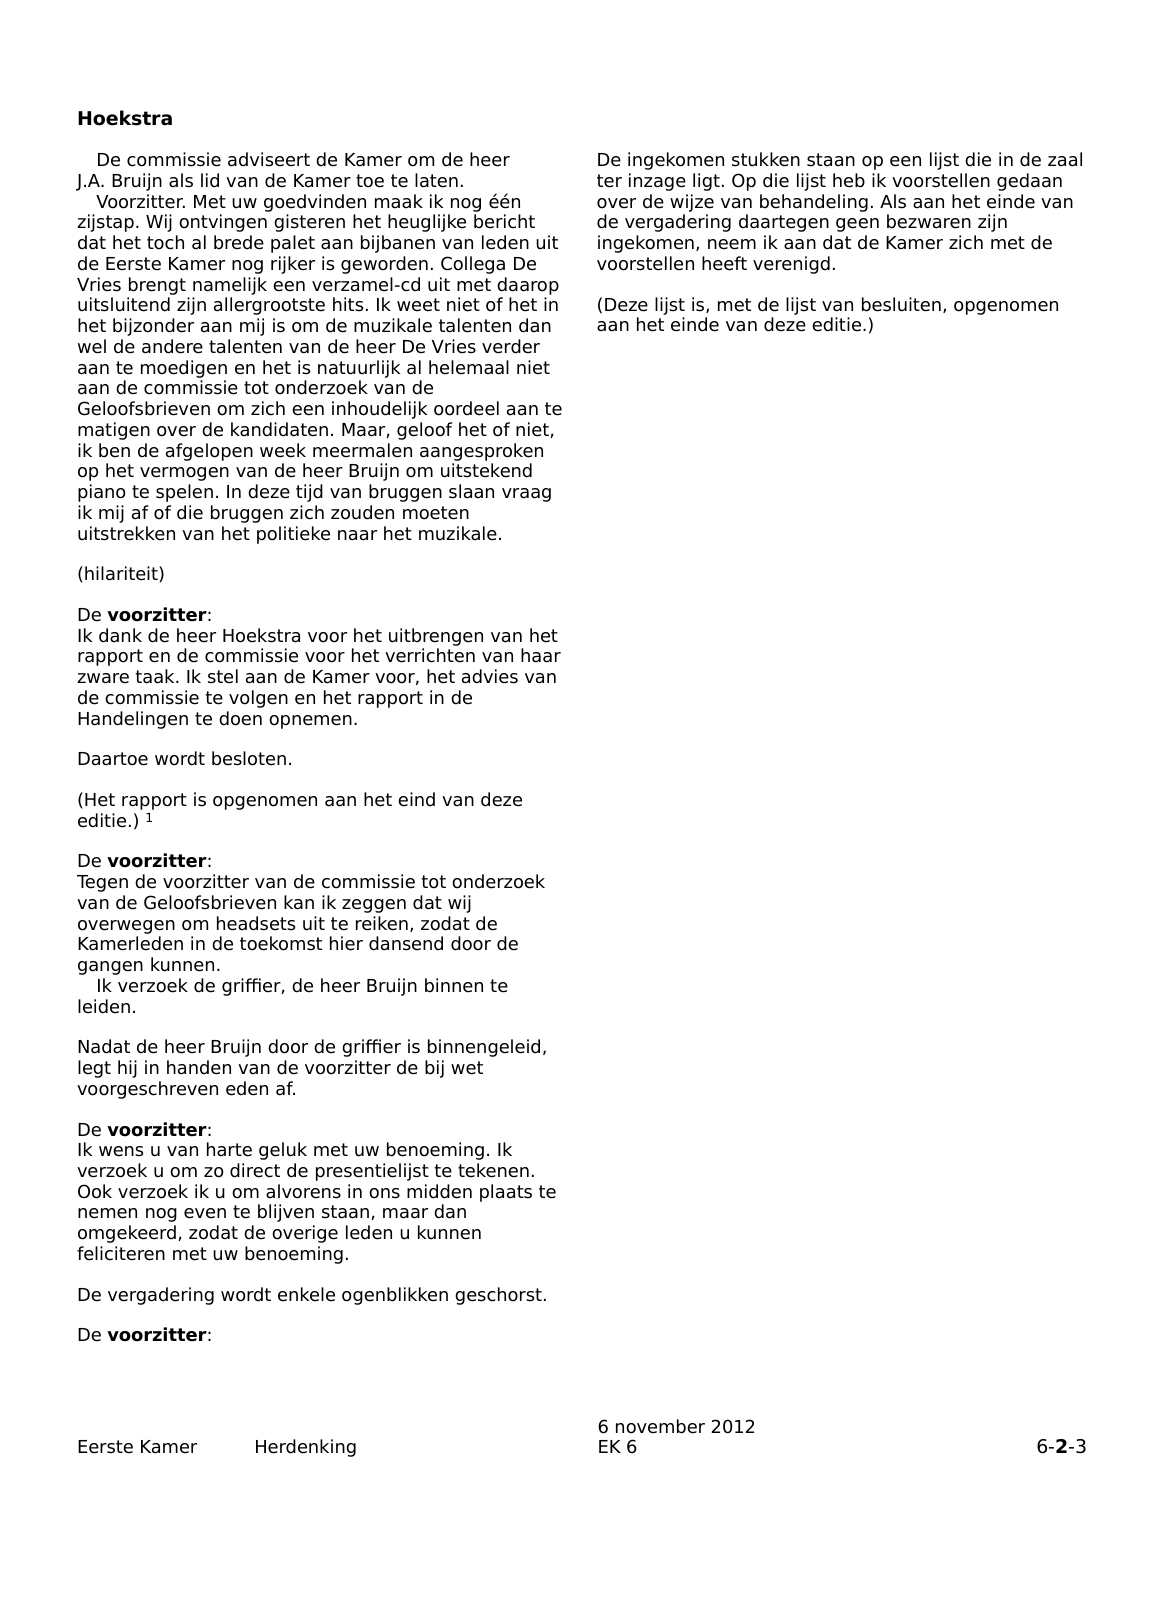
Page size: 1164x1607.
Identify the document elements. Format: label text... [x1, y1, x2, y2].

text De voorzitter: [77, 851, 567, 872]
text (Het rapport is opgenomen aan het eind van deze editie.) 1 [77, 790, 567, 831]
text Voorzitter. Met uw goedvinden maak ik nog één zijstap. Wij ontvingen gisteren het heuglijke bericht dat het toch al brede palet aan bijbanen van leden uit de Eerste Kamer nog rijker is geworden. Collega De Vries brengt namelijk een verzamel-cd uit met daarop uitsluitend zijn allergrootste hits. Ik weet niet of het in het bijzonder aan mij is om de muzikale talenten dan wel de andere talenten van de heer De Vries verder aan te moedigen en het is natuurlijk al helemaal niet aan de commissie tot onderzoek van de Geloofsbrieven om zich een inhoudelijk oordeel aan te matigen over de kandidaten. Maar, geloof het of niet, ik ben de afgelopen week meermalen aangesproken op het vermogen van de heer Bruijn om uitstekend piano te spelen. In deze tijd van bruggen slaan vraag ik mij af of die bruggen zich zouden moeten uitstrekken van het politieke naar het muzikale. [77, 192, 567, 544]
text (hilariteit) [77, 564, 567, 585]
text Ik verzoek de griffier, de heer Bruijn binnen te leiden. [77, 976, 567, 1017]
text Ik wens u van harte geluk met uw benoeming. Ik verzoek u om zo direct de presentielijst te tekenen. Ook verzoek ik u om alvorens in ons midden plaats te nemen nog even te blijven staan, maar dan omgekeerd, zodat de overige leden u kunnen feliciteren met uw benoeming. [77, 1140, 567, 1264]
text Nadat de heer Bruijn door de griffier is binnengeleid, legt hij in handen van de voorzitter de bij wet voorgeschreven eden af. [77, 1037, 567, 1099]
text Tegen de voorzitter van de commissie tot onderzoek van de Geloofsbrieven kan ik zeggen dat wij overwegen om headsets uit te reiken, zodat de Kamerleden in de toekomst hier dansend door de gangen kunnen. [77, 872, 567, 976]
text De voorzitter: [77, 605, 567, 626]
text De ingekomen stukken staan op een lijst die in de zaal ter inzage ligt. Op die lijst heb ik voorstellen gedaan over de wijze van behandeling. Als aan het einde van de vergadering daartegen geen bezwaren zijn ingekomen, neem ik aan dat de Kamer zich met de voorstellen heeft verenigd. [596, 150, 1087, 274]
text De commissie adviseert de Kamer om de heer J.A. Bruijn als lid van de Kamer toe te laten. [77, 150, 567, 192]
text Daartoe wordt besloten. [77, 749, 567, 770]
text De voorzitter: [77, 1119, 567, 1140]
text De voorzitter: [77, 1325, 567, 1346]
text (Deze lijst is, met de lijst van besluiten, opgenomen aan het einde van deze editie.) [596, 294, 1087, 336]
text De vergadering wordt enkele ogenblikken geschorst. [77, 1284, 567, 1305]
text Ik dank de heer Hoekstra voor het uitbrengen van het rapport en de commissie voor het verrichten van haar zware taak. Ik stel aan de Kamer voor, het advies van de commissie te volgen en het rapport in de Handelingen te doen opnemen. [77, 626, 567, 729]
